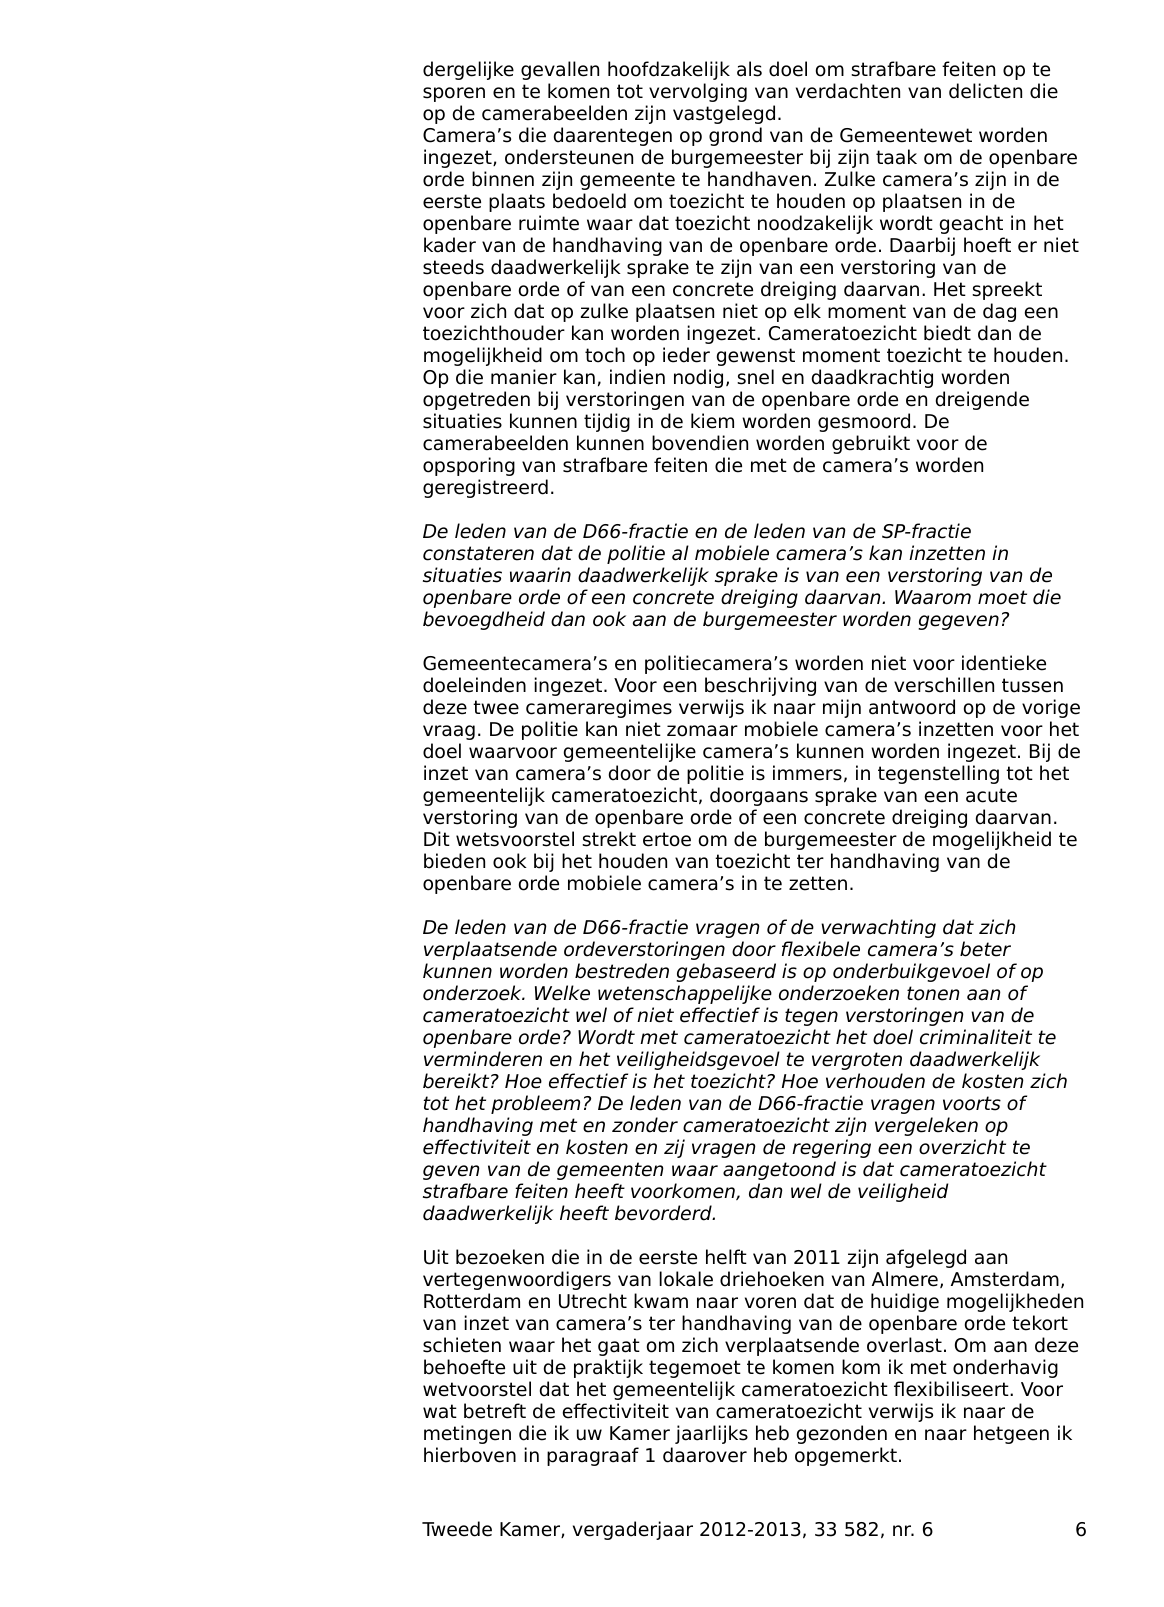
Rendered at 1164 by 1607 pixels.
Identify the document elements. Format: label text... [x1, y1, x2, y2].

text dergelijke gevallen hoofdzakelijk als doel om strafbare feiten op te sporen en te komen tot vervolging van verdachten van delicten die op de camerabeelden zijn vastgelegd. [422, 59, 1087, 125]
text Uit bezoeken die in de eerste helft van 2011 zijn afgelegd aan vertegenwoordigers van lokale driehoeken van Almere, Amsterdam, Rotterdam en Utrecht kwam naar voren dat de huidige mogelijkheden van inzet van camera’s ter handhaving van de openbare orde tekort schieten waar het gaat om zich verplaatsende overlast. Om aan deze behoefte uit de praktijk tegemoet te komen kom ik met onderhavig wetvoorstel dat het gemeentelijk cameratoezicht flexibiliseert. Voor wat betreft de effectiviteit van cameratoezicht verwijs ik naar de metingen die ik uw Kamer jaarlijks heb gezonden en naar hetgeen ik hierboven in paragraaf 1 daarover heb opgemerkt. [422, 1247, 1087, 1467]
text De leden van de D66-fractie en de leden van de SP-fractie constateren dat de politie al mobiele camera’s kan inzetten in situaties waarin daadwerkelijk sprake is van een verstoring van de openbare orde of een concrete dreiging daarvan. Waarom moet die bevoegdheid dan ook aan de burgemeester worden gegeven? [422, 521, 1087, 631]
text Camera’s die daarentegen op grond van de Gemeentewet worden ingezet, ondersteunen de burgemeester bij zijn taak om de openbare orde binnen zijn gemeente te handhaven. Zulke camera’s zijn in de eerste plaats bedoeld om toezicht te houden op plaatsen in de openbare ruimte waar dat toezicht noodzakelijk wordt geacht in het kader van de handhaving van de openbare orde. Daarbij hoeft er niet steeds daadwerkelijk sprake te zijn van een verstoring van de openbare orde of van een concrete dreiging daarvan. Het spreekt voor zich dat op zulke plaatsen niet op elk moment van de dag een toezichthouder kan worden ingezet. Cameratoezicht biedt dan de mogelijkheid om toch op ieder gewenst moment toezicht te houden. Op die manier kan, indien nodig, snel en daadkrachtig worden opgetreden bij verstoringen van de openbare orde en dreigende situaties kunnen tijdig in de kiem worden gesmoord. De camerabeelden kunnen bovendien worden gebruikt voor de opsporing van strafbare feiten die met de camera’s worden geregistreerd. [422, 125, 1087, 499]
text De leden van de D66-fractie vragen of de verwachting dat zich verplaatsende ordeverstoringen door flexibele camera’s beter kunnen worden bestreden gebaseerd is op onderbuikgevoel of op onderzoek. Welke wetenschappelijke onderzoeken tonen aan of cameratoezicht wel of niet effectief is tegen verstoringen van de openbare orde? Wordt met cameratoezicht het doel criminaliteit te verminderen en het veiligheidsgevoel te vergroten daadwerkelijk bereikt? Hoe effectief is het toezicht? Hoe verhouden de kosten zich tot het probleem? De leden van de D66-fractie vragen voorts of handhaving met en zonder cameratoezicht zijn vergeleken op effectiviteit en kosten en zij vragen de regering een overzicht te geven van de gemeenten waar aangetoond is dat cameratoezicht strafbare feiten heeft voorkomen, dan wel de veiligheid daadwerkelijk heeft bevorderd. [422, 917, 1087, 1224]
text Gemeentecamera’s en politiecamera’s worden niet voor identieke doeleinden ingezet. Voor een beschrijving van de verschillen tussen deze twee cameraregimes verwijs ik naar mijn antwoord op de vorige vraag. De politie kan niet zomaar mobiele camera’s inzetten voor het doel waarvoor gemeentelijke camera’s kunnen worden ingezet. Bij de inzet van camera’s door de politie is immers, in tegenstelling tot het gemeentelijk cameratoezicht, doorgaans sprake van een acute verstoring van de openbare orde of een concrete dreiging daarvan. Dit wetsvoorstel strekt ertoe om de burgemeester de mogelijkheid te bieden ook bij het houden van toezicht ter handhaving van de openbare orde mobiele camera’s in te zetten. [422, 653, 1087, 895]
